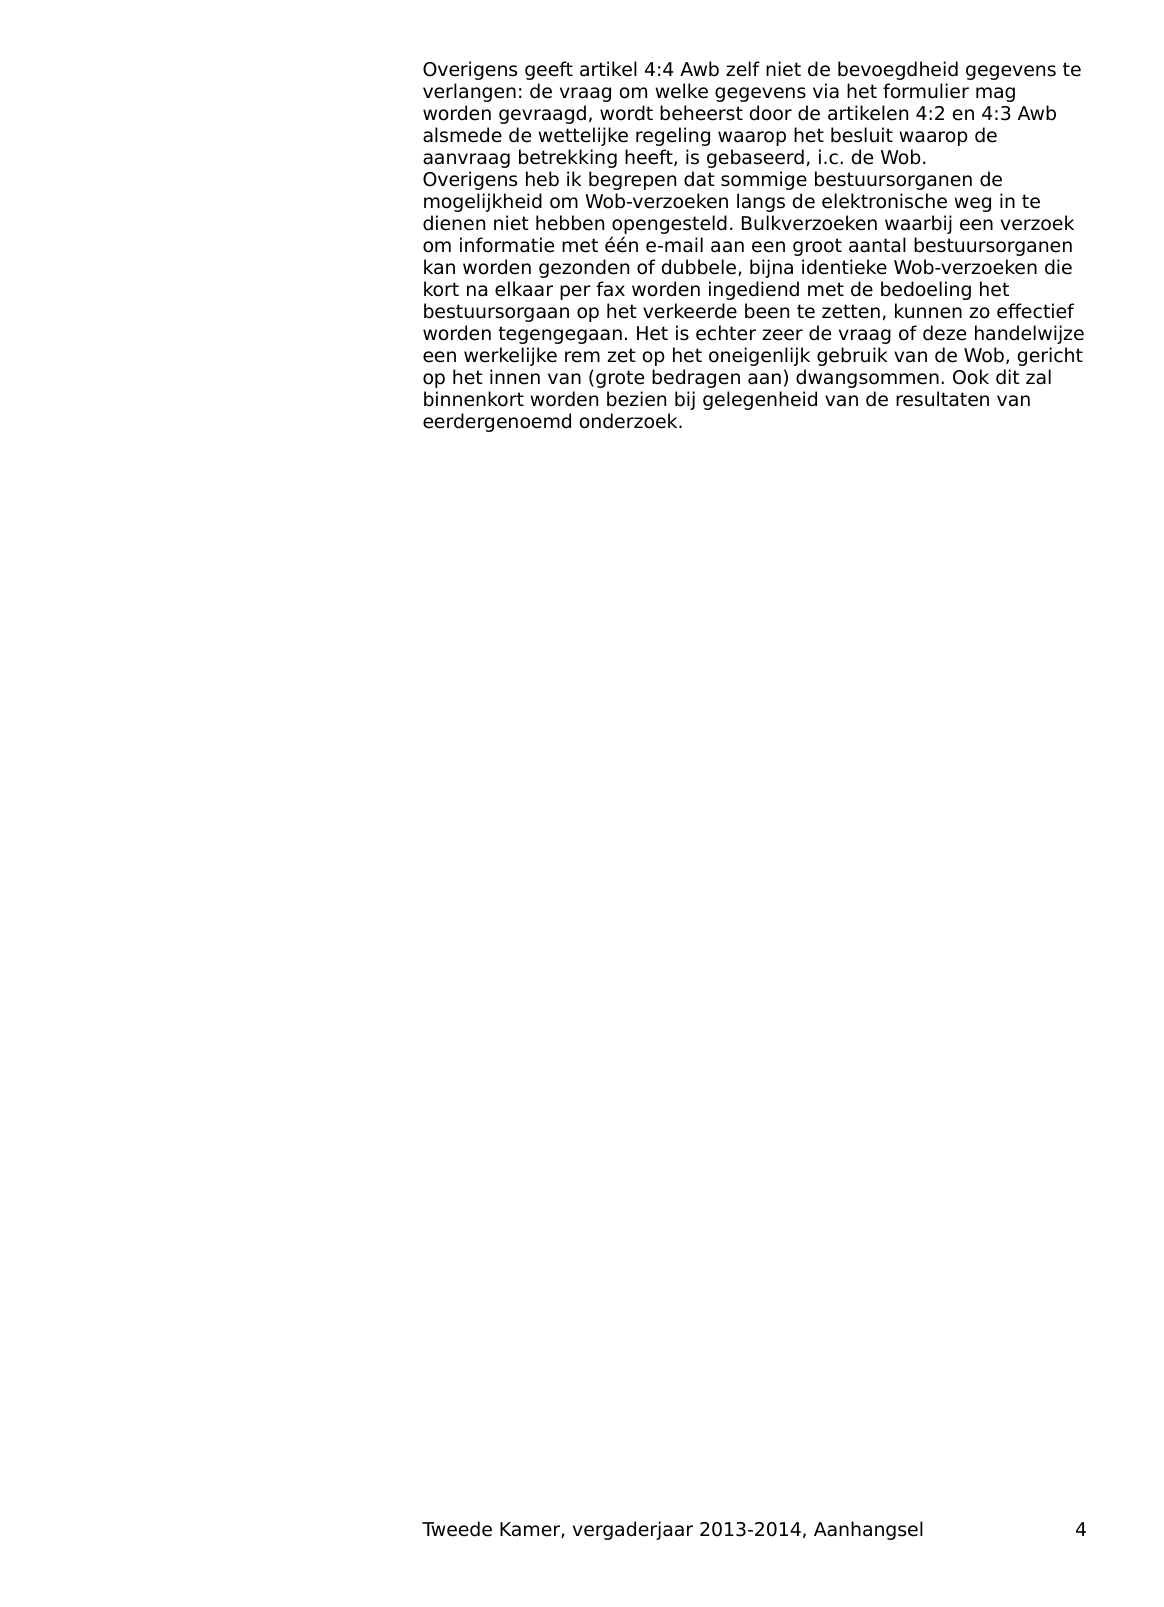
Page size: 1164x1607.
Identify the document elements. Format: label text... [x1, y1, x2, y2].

text Overigens heb ik begrepen dat sommige bestuursorganen de mogelijkheid om Wob-verzoeken langs de elektronische weg in te dienen niet hebben opengesteld. Bulkverzoeken waarbij een verzoek om informatie met één e-mail aan een groot aantal bestuursorganen kan worden gezonden of dubbele, bijna identieke Wob-verzoeken die kort na elkaar per fax worden ingediend met de bedoeling het bestuursorgaan op het verkeerde been te zetten, kunnen zo effectief worden tegengegaan. Het is echter zeer de vraag of deze handelwijze een werkelijke rem zet op het oneigenlijk gebruik van de Wob, gericht op het innen van (grote bedragen aan) dwangsommen. Ook dit zal binnenkort worden bezien bij gelegenheid van de resultaten van eerdergenoemd onderzoek. [422, 169, 1087, 433]
text Overigens geeft artikel 4:4 Awb zelf niet de bevoegdheid gegevens te verlangen: de vraag om welke gegevens via het formulier mag worden gevraagd, wordt beheerst door de artikelen 4:2 en 4:3 Awb alsmede de wettelijke regeling waarop het besluit waarop de aanvraag betrekking heeft, is gebaseerd, i.c. de Wob. [422, 59, 1087, 169]
